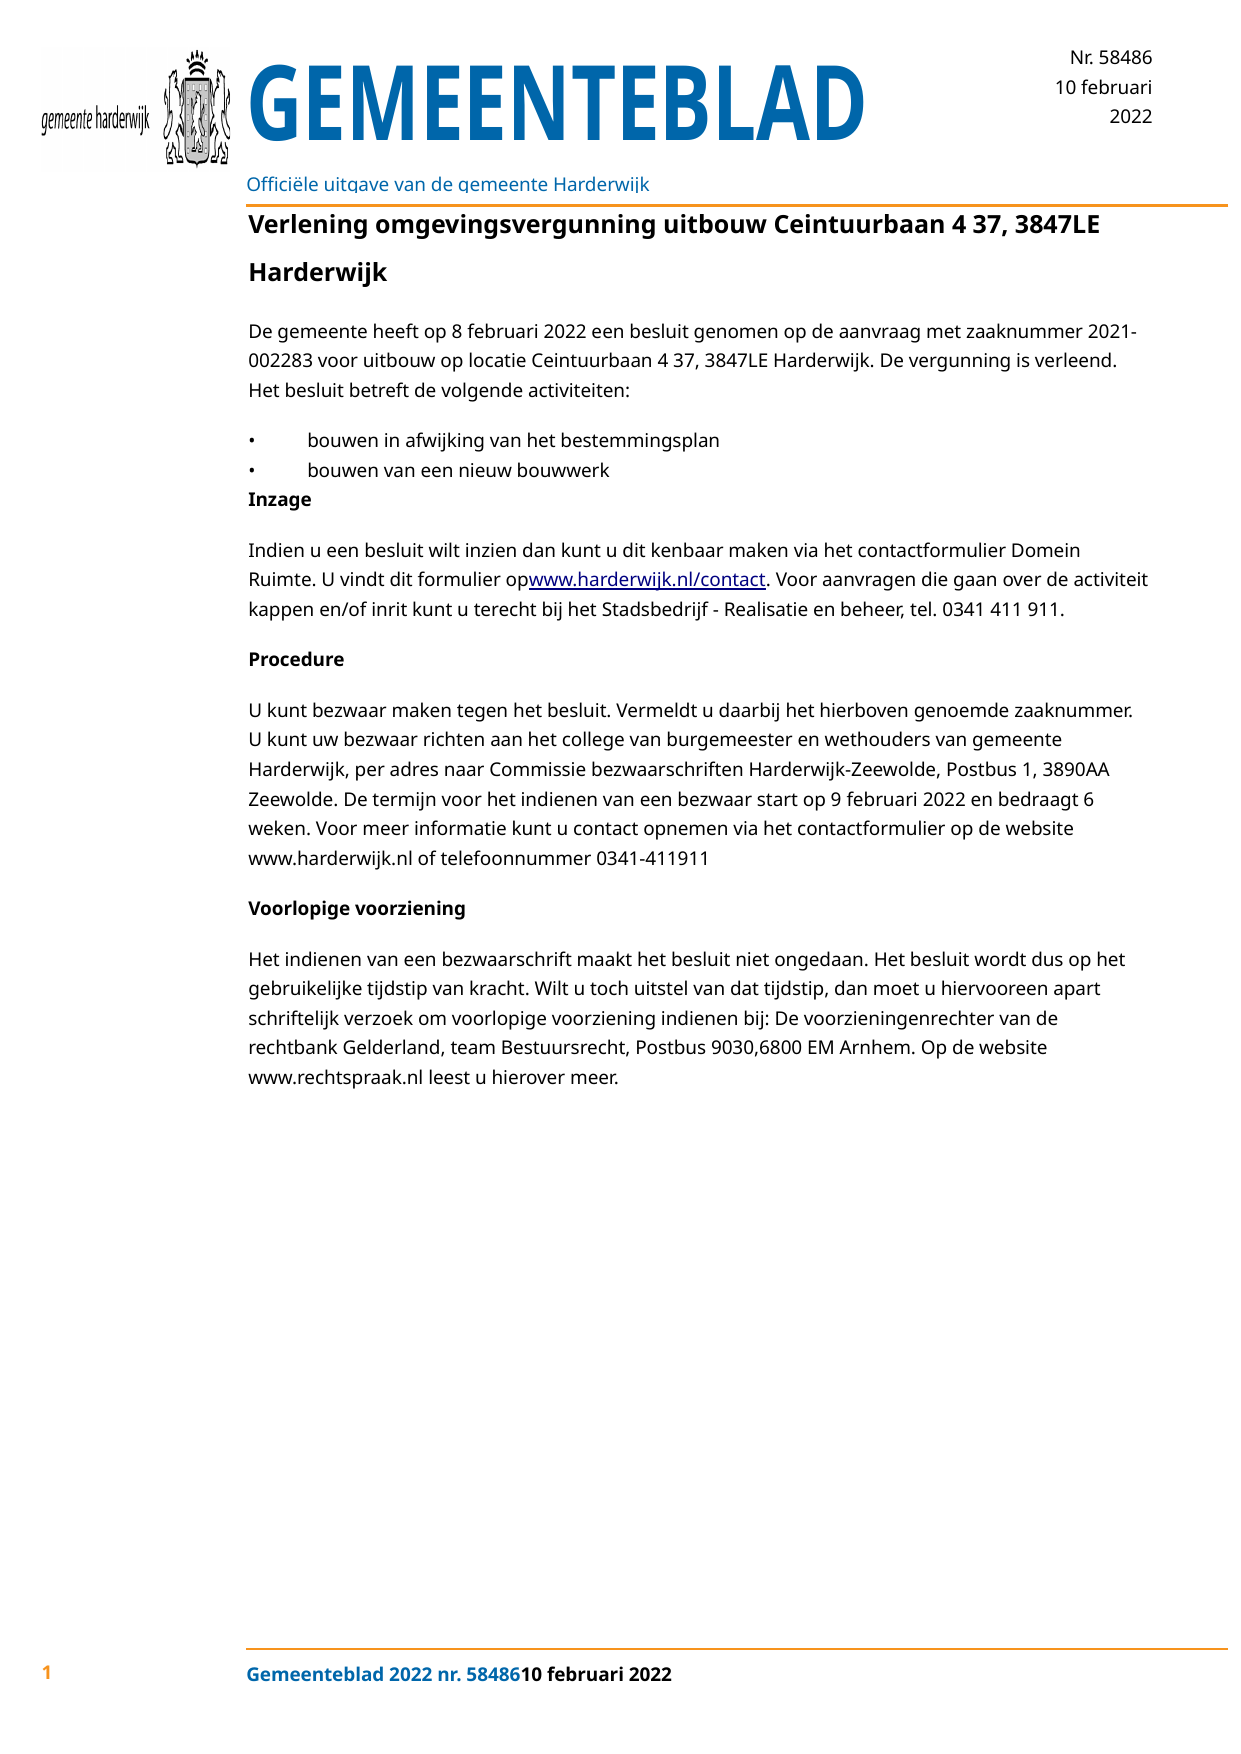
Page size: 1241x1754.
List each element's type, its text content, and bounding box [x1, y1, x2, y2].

list bouwen in afwijking van het bestemmingsplan [248, 427, 1152, 453]
text Procedure [248, 647, 1152, 672]
text De gemeente heeft op 8 februari 2022 een besluit genomen op de aanvraag met zaaknummer 2021-002283 voor uitbouw op locatie Ceintuurbaan 4 37, 3847LE Harderwijk. De vergunning is verleend. Het besluit betreft de volgende activiteiten: [248, 318, 1152, 403]
text Voorlopige voorziening [248, 895, 1152, 921]
text Het indienen van een bezwaarschrift maakt het besluit niet ongedaan. Het besluit wordt dus op het gebruikelijke tijdstip van kracht. Wilt u toch uitstel van dat tijdstip, dan moet u hiervooreen apart schriftelijk verzoek om voorlopige voorziening indienen bij: De voorzieningenrechter van de rechtbank Gelderland, team Bestuursrecht, Postbus 9030,6800 EM Arnhem. Op de website www.rechtspraak.nl leest u hierover meer. [248, 946, 1152, 1090]
text U kunt bezwaar maken tegen het besluit. Vermeldt u daarbij het hierboven genoemde zaaknummer. U kunt uw bezwaar richten aan het college van burgemeester en wethouders van gemeente Harderwijk, per adres naar Commissie bezwaarschriften Harderwijk-Zeewolde, Postbus 1, 3890AA Zeewolde. De termijn voor het indienen van een bezwaar start op 9 februari 2022 en bedraagt 6 weken. Voor meer informatie kunt u contact opnemen via het contactformulier op de website www.harderwijk.nl of telefoonnummer 0341-411911 [248, 697, 1152, 871]
text Verlening omgevingsvergunning uitbouw Ceintuurbaan 4 37, 3847LE Harderwijk [248, 207, 1152, 288]
list bouwen van een nieuw bouwwerk [248, 457, 1152, 483]
text Inzage [248, 487, 1152, 512]
picture [41, 47, 231, 172]
text Indien u een besluit wilt inzien dan kunt u dit kenbaar maken via het contactformulier Domein Ruimte. U vindt dit formulier opwww.harderwijk.nl/contact. Voor aanvragen die gaan over de activiteit kappen en/of inrit kunt u terecht bij het Stadsbedrijf - Realisatie en beheer, tel. 0341 411 911. [248, 537, 1152, 622]
